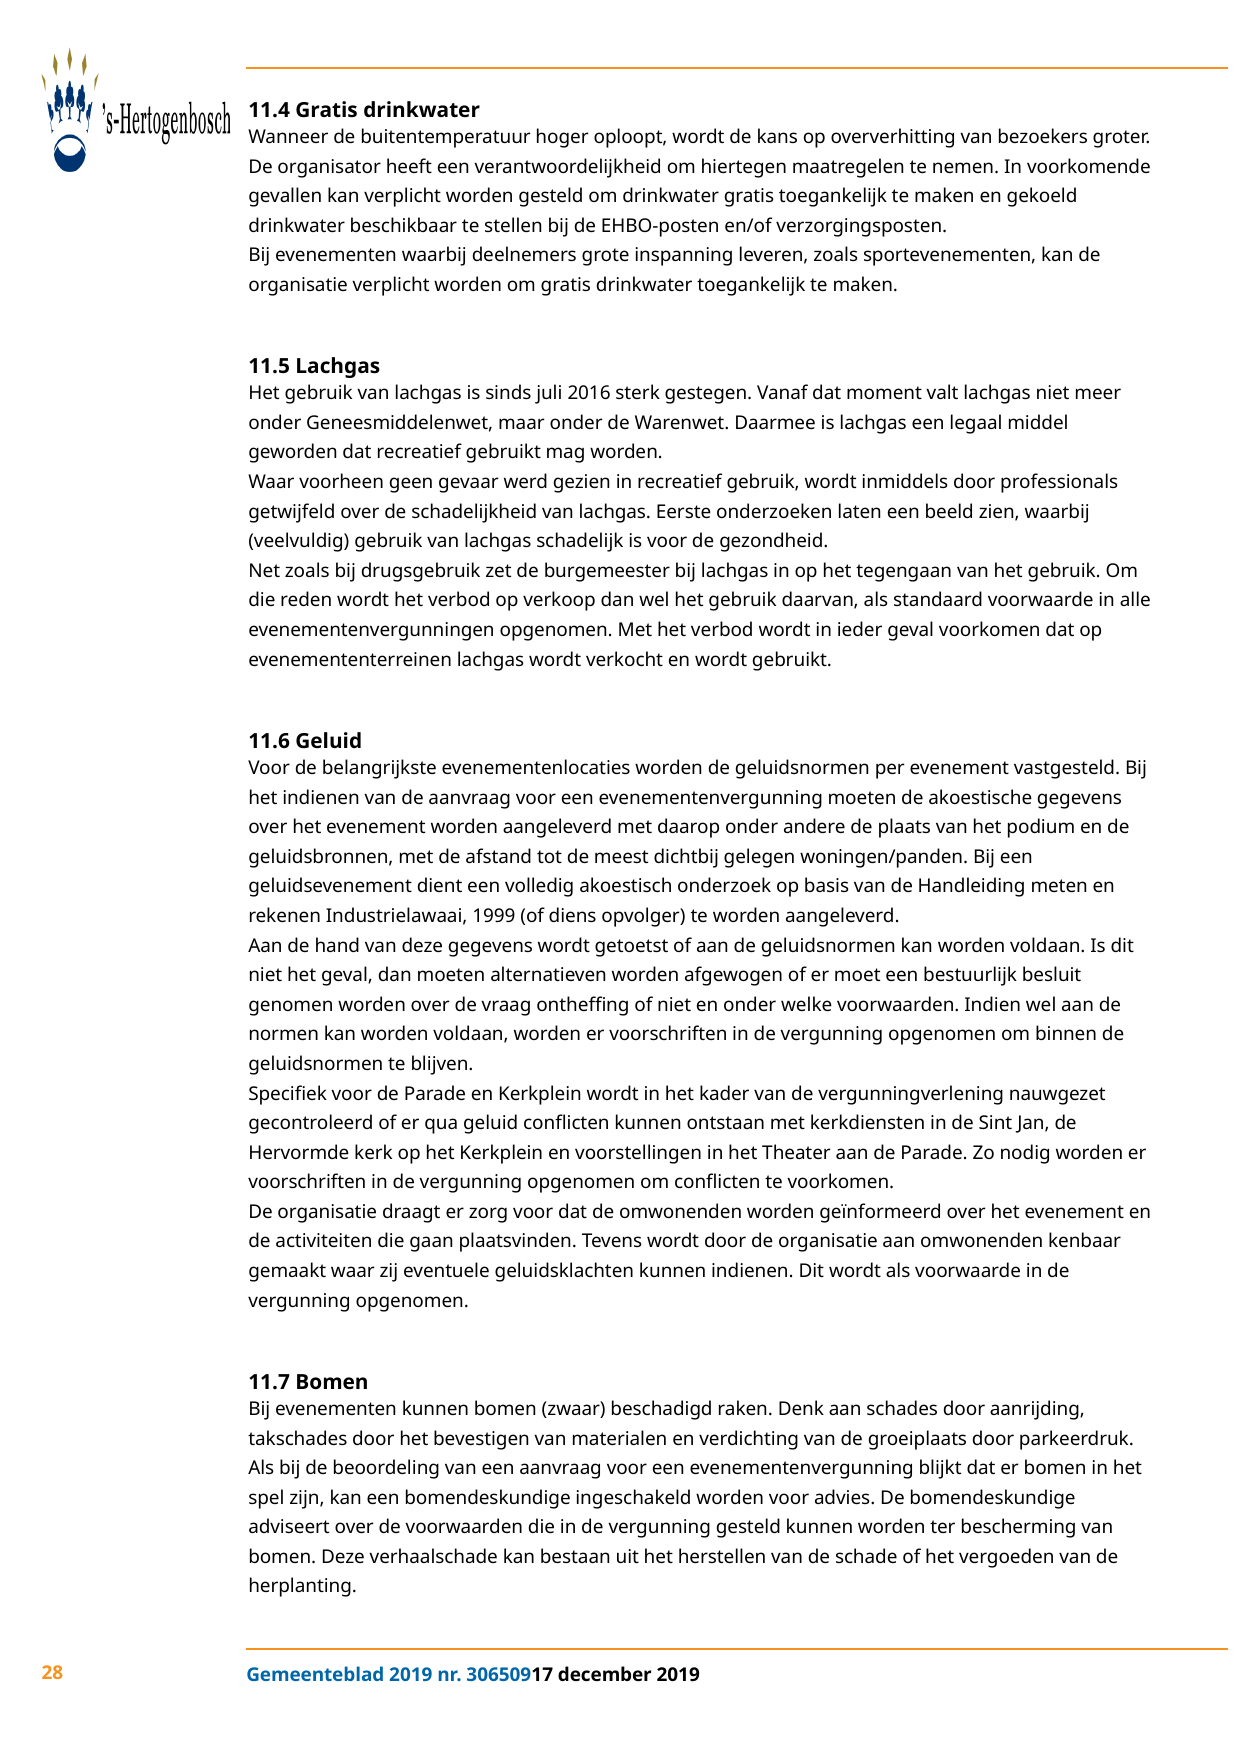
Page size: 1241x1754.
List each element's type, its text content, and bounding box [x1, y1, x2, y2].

text Aan de hand van deze gegevens wordt getoetst of aan de geluidsnormen kan worden voldaan. Is dit niet het geval, dan moeten alternatieven worden afgewogen of er moet een bestuurlijk besluit genomen worden over de vraag ontheffing of niet en onder welke voorwaarden. Indien wel aan de normen kan worden voldaan, worden er voorschriften in de vergunning opgenomen om binnen de geluidsnormen te blijven. [248, 932, 1152, 1076]
text De organisatie draagt er zorg voor dat de omwonenden worden geïnformeerd over het evenement en de activiteiten die gaan plaatsvinden. Tevens wordt door de organisatie aan omwonenden kenbaar gemaakt waar zij eventuele geluidsklachten kunnen indienen. Dit wordt als voorwaarde in de vergunning opgenomen. [248, 1198, 1152, 1312]
text Waar voorheen geen gevaar werd gezien in recreatief gebruik, wordt inmiddels door professionals getwijfeld over de schadelijkheid van lachgas. Eerste onderzoeken laten een beeld zien, waarbij (veelvuldig) gebruik van lachgas schadelijk is voor de gezondheid. [248, 468, 1152, 553]
text 11.6 Geluid [248, 726, 1152, 754]
picture [41, 47, 231, 172]
text Specifiek voor de Parade en Kerkplein wordt in het kader van de vergunningverlening nauwgezet gecontroleerd of er qua geluid conflicten kunnen ontstaan met kerkdiensten in de Sint Jan, de Hervormde kerk op het Kerkplein en voorstellingen in het Theater aan de Parade. Zo nodig worden er voorschriften in de vergunning opgenomen om conflicten te voorkomen. [248, 1080, 1152, 1194]
text Het gebruik van lachgas is sinds juli 2016 sterk gestegen. Vanaf dat moment valt lachgas niet meer onder Geneesmiddelenwet, maar onder de Warenwet. Daarmee is lachgas een legaal middel geworden dat recreatief gebruikt mag worden. [248, 379, 1152, 464]
text Bij evenementen kunnen bomen (zwaar) beschadigd raken. Denk aan schades door aanrijding, takschades door het bevestigen van materialen en verdichting van de groeiplaats door parkeerdruk. Als bij de beoordeling van een aanvraag voor een evenementenvergunning blijkt dat er bomen in het spel zijn, kan een bomendeskundige ingeschakeld worden voor advies. De bomendeskundige adviseert over de voorwaarden die in de vergunning gesteld kunnen worden ter bescherming van bomen. Deze verhaalschade kan bestaan uit het herstellen van de schade of het vergoeden van de herplanting. [248, 1395, 1152, 1598]
text Voor de belangrijkste evenementenlocaties worden de geluidsnormen per evenement vastgesteld. Bij het indienen van de aanvraag voor een evenementenvergunning moeten de akoestische gegevens over het evenement worden aangeleverd met daarop onder andere de plaats van het podium en de geluidsbronnen, met de afstand tot de meest dichtbij gelegen woningen/panden. Bij een geluidsevenement dient een volledig akoestisch onderzoek op basis van de Handleiding meten en rekenen Industrielawaai, 1999 (of diens opvolger) te worden aangeleverd. [248, 754, 1152, 928]
text Wanneer de buitentemperatuur hoger oploopt, wordt de kans op oververhitting van bezoekers groter. De organisator heeft een verantwoordelijkheid om hiertegen maatregelen te nemen. In voorkomende gevallen kan verplicht worden gesteld om drinkwater gratis toegankelijk te maken en gekoeld drinkwater beschikbaar te stellen bij de EHBO-posten en/of verzorgingsposten. [248, 123, 1152, 238]
text Bij evenementen waarbij deelnemers grote inspanning leveren, zoals sportevenementen, kan de organisatie verplicht worden om gratis drinkwater toegankelijk te maken. [248, 242, 1152, 297]
text 11.5 Lachgas [248, 351, 1152, 379]
text 11.4 Gratis drinkwater [248, 95, 1152, 123]
text Net zoals bij drugsgebruik zet de burgemeester bij lachgas in op het tegengaan van het gebruik. Om die reden wordt het verbod op verkoop dan wel het gebruik daarvan, als standaard voorwaarde in alle evenementenvergunningen opgenomen. Met het verbod wordt in ieder geval voorkomen dat op evenemententerreinen lachgas wordt verkocht en wordt gebruikt. [248, 557, 1152, 672]
text 11.7 Bomen [248, 1367, 1152, 1395]
